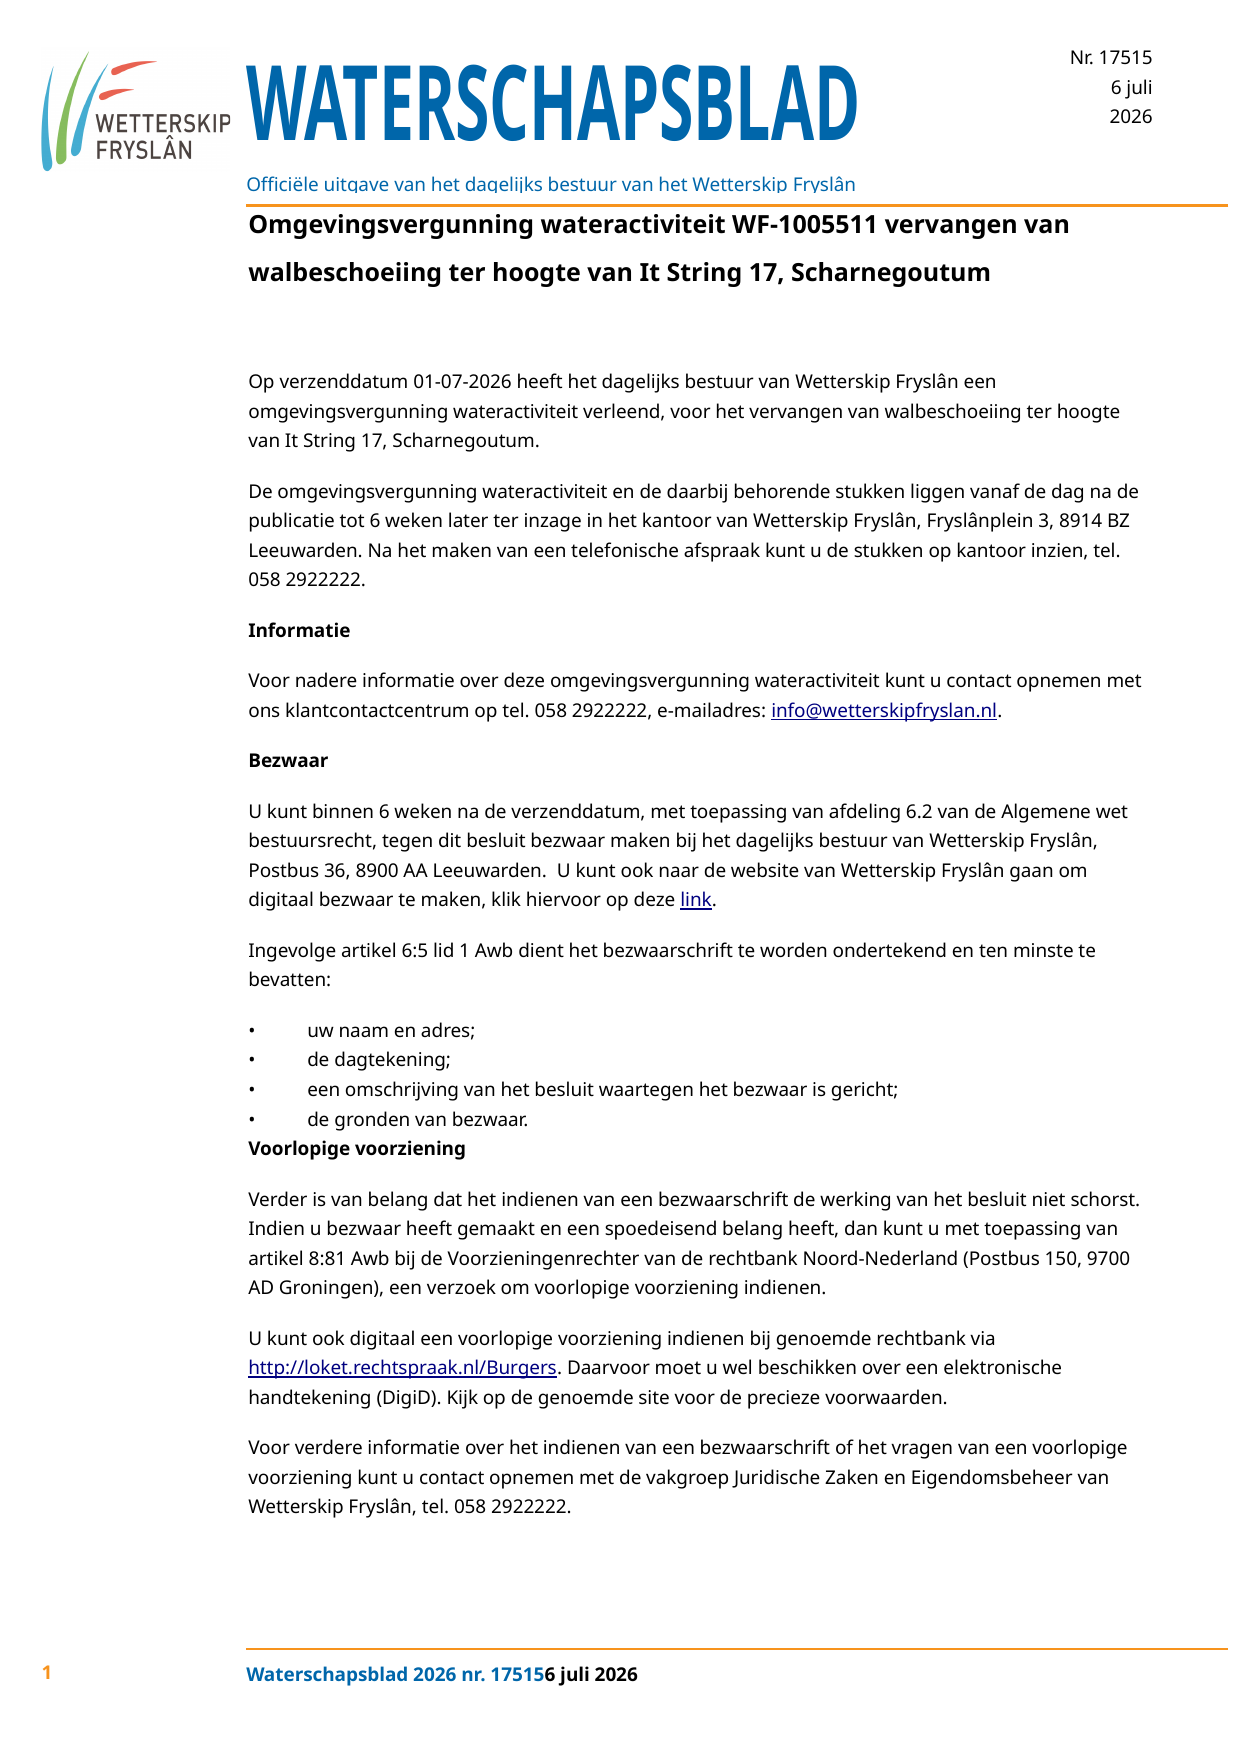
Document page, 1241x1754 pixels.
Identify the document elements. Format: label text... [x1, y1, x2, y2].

text Informatie [248, 617, 1152, 643]
text Voor verdere informatie over het indienen van een bezwaarschrift of het vragen van een voorlopige voorziening kunt u contact opnemen met de vakgroep Juridische Zaken en Eigendomsbeheer van Wetterskip Fryslân, tel. 058 2922222. [248, 1434, 1152, 1519]
text Verder is van belang dat het indienen van een bezwaarschrift de werking van het besluit niet schorst. Indien u bezwaar heeft gemaakt en een spoedeisend belang heeft, dan kunt u met toepassing van artikel 8:81 Awb bij de Voorzieningenrechter van de rechtbank Noord-Nederland (Postbus 150, 9700 AD Groningen), een verzoek om voorlopige voorziening indienen. [248, 1186, 1152, 1300]
list een omschrijving van het besluit waartegen het bezwaar is gericht; [248, 1076, 1152, 1102]
list de dagtekening; [248, 1047, 1152, 1072]
list de gronden van bezwaar. [248, 1106, 1152, 1132]
text Ingevolge artikel 6:5 lid 1 Awb dient het bezwaarschrift te worden ondertekend en ten minste te bevatten: [248, 937, 1152, 992]
text Voor nadere informatie over deze omgevingsvergunning wateractiviteit kunt u contact opnemen met ons klantcontactcentrum op tel. 058 2922222, e-mailadres: info@wetterskipfryslan.nl. [248, 667, 1152, 723]
text Op verzenddatum 01-07-2026 heeft het dagelijks bestuur van Wetterskip Fryslân een omgevingsvergunning wateractiviteit verleend, voor het vervangen van walbeschoeiing ter hoogte van It String 17, Scharnegoutum. [248, 368, 1152, 453]
text Bezwaar [248, 747, 1152, 773]
text U kunt binnen 6 weken na de verzenddatum, met toepassing van afdeling 6.2 van de Algemene wet bestuursrecht, tegen dit besluit bezwaar maken bij het dagelijks bestuur van Wetterskip Fryslân, Postbus 36, 8900 AA Leeuwarden. U kunt ook naar de website van Wetterskip Fryslân gaan om digitaal bezwaar te maken, klik hiervoor op deze link. [248, 798, 1152, 912]
text De omgevingsvergunning wateractiviteit en de daarbij behorende stukken liggen vanaf de dag na de publicatie tot 6 weken later ter inzage in het kantoor van Wetterskip Fryslân, Fryslânplein 3, 8914 BZ Leeuwarden. Na het maken van een telefonische afspraak kunt u de stukken op kantoor inzien, tel. 058 2922222. [248, 478, 1152, 592]
text U kunt ook digitaal een voorlopige voorziening indienen bij genoemde rechtbank via http://loket.rechtspraak.nl/Burgers. Daarvoor moet u wel beschikken over een elektronische handtekening (DigiD). Kijk op de genoemde site voor de precieze voorwaarden. [248, 1325, 1152, 1410]
text Omgevingsvergunning wateractiviteit WF-1005511 vervangen van walbeschoeiing ter hoogte van It String 17, Scharnegoutum [248, 207, 1152, 288]
list uw naam en adres; [248, 1017, 1152, 1043]
picture [41, 47, 231, 172]
text Voorlopige voorziening [248, 1135, 1152, 1161]
